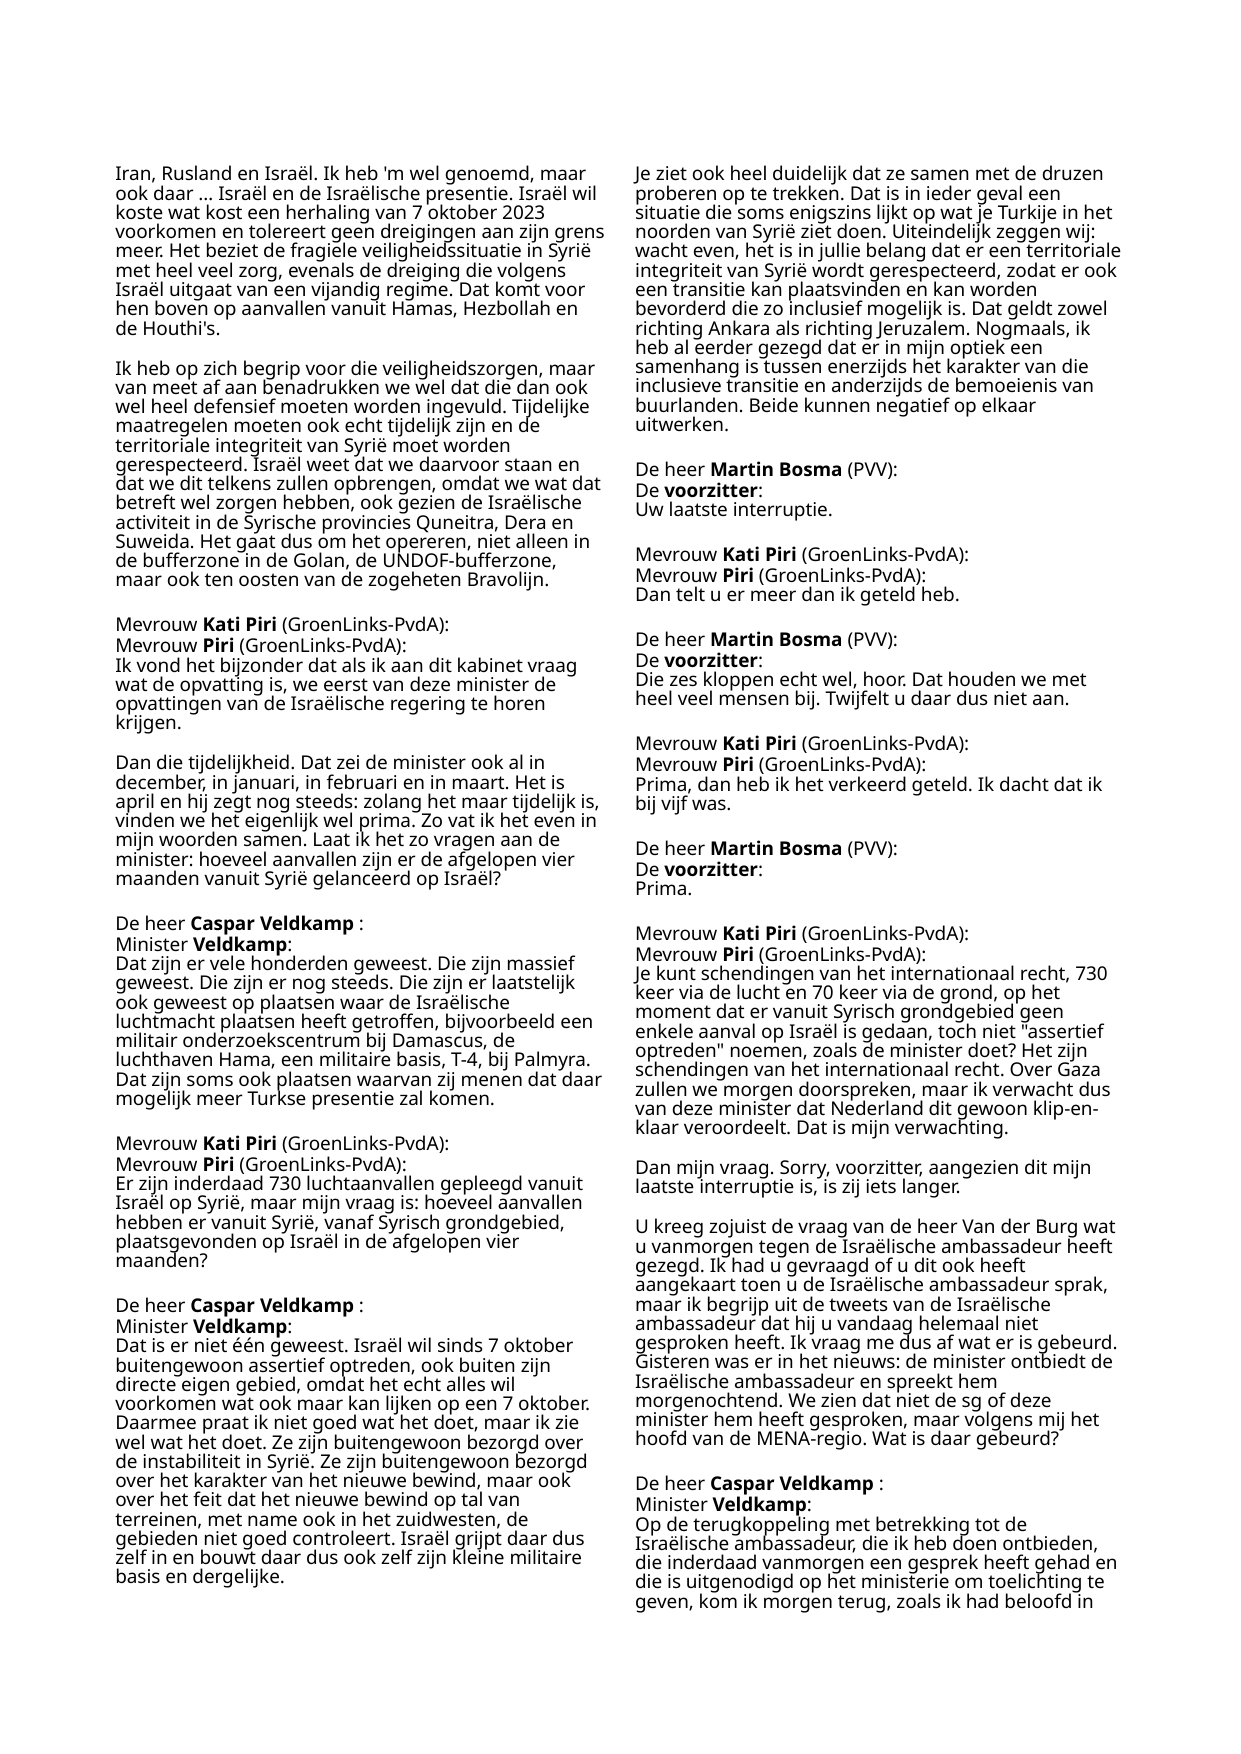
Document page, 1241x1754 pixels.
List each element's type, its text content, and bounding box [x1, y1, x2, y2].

text Mevrouw Piri (GroenLinks-PvdA): [635, 946, 1125, 965]
text Mevrouw Piri (GroenLinks-PvdA): [635, 756, 1125, 776]
text Minister Veldkamp: [635, 1496, 1125, 1516]
text Mevrouw Piri (GroenLinks-PvdA): [115, 637, 605, 657]
text Die zes kloppen echt wel, hoor. Dat houden we met heel veel mensen bij. Twijfelt u daar dus niet aan. [635, 671, 1125, 710]
text Minister Veldkamp: [115, 936, 605, 955]
text Je ziet ook heel duidelijk dat ze samen met de druzen proberen op te trekken. Dat is in ieder geval een situatie die soms enigszins lijkt op wat je Turkije in het noorden van Syrië ziet doen. Uiteindelijk zeggen wij: wacht even, het is in jullie belang dat er een territoriale integriteit van Syrië wordt gerespecteerd, zodat er ook een transitie kan plaatsvinden en kan worden bevorderd die zo inclusief mogelijk is. Dat geldt zowel richting Ankara als richting Jeruzalem. Nogmaals, ik heb al eerder gezegd dat er in mijn optiek een samenhang is tussen enerzijds het karakter van die inclusieve transitie en anderzijds de bemoeienis van buurlanden. Beide kunnen negatief op elkaar uitwerken. [635, 165, 1125, 435]
text De voorzitter: [635, 482, 1125, 501]
text Dan die tijdelijkheid. Dat zei de minister ook al in december, in januari, in februari en in maart. Het is april en hij zegt nog steeds: zolang het maar tijdelijk is, vinden we het eigenlijk wel prima. Zo vat ik het even in mijn woorden samen. Laat ik het zo vragen aan de minister: hoeveel aanvallen zijn er de afgelopen vier maanden vanuit Syrië gelanceerd op Israël? [115, 754, 605, 889]
text Mevrouw Kati Piri (GroenLinks-PvdA): [115, 1130, 605, 1156]
text Prima. [635, 880, 1125, 899]
text De heer Caspar Veldkamp : [115, 1292, 605, 1318]
text De heer Martin Bosma (PVV): [635, 835, 1125, 861]
text Dan telt u er meer dan ik geteld heb. [635, 586, 1125, 605]
text Mevrouw Piri (GroenLinks-PvdA): [115, 1156, 605, 1175]
text Mevrouw Kati Piri (GroenLinks-PvdA): [635, 920, 1125, 946]
text Dat zijn er vele honderden geweest. Die zijn massief geweest. Die zijn er nog steeds. Die zijn er laatstelijk ook geweest op plaatsen waar de Israëlische luchtmacht plaatsen heeft getroffen, bijvoorbeeld een militair onderzoekscentrum bij Damascus, de luchthaven Hama, een militaire basis, T-4, bij Palmyra. Dat zijn soms ook plaatsen waarvan zij menen dat daar mogelijk meer Turkse presentie zal komen. [115, 955, 605, 1109]
text De heer Martin Bosma (PVV): [635, 626, 1125, 652]
text Mevrouw Kati Piri (GroenLinks-PvdA): [635, 541, 1125, 567]
text De voorzitter: [635, 652, 1125, 671]
text Mevrouw Kati Piri (GroenLinks-PvdA): [115, 612, 605, 637]
text Er zijn inderdaad 730 luchtaanvallen gepleegd vanuit Israël op Syrië, maar mijn vraag is: hoeveel aanvallen hebben er vanuit Syrië, vanaf Syrisch grondgebied, plaatsgevonden op Israël in de afgelopen vier maanden? [115, 1175, 605, 1271]
text Op de terugkoppeling met betrekking tot de Israëlische ambassadeur, die ik heb doen ontbieden, die inderdaad vanmorgen een gesprek heeft gehad en die is uitgenodigd op het ministerie om toelichting te geven, kom ik morgen terug, zoals ik had beloofd in [635, 1516, 1125, 1612]
text De heer Caspar Veldkamp : [115, 910, 605, 936]
text De heer Martin Bosma (PVV): [635, 456, 1125, 482]
text Ik heb op zich begrip voor die veiligheidszorgen, maar van meet af aan benadrukken we wel dat die dan ook wel heel defensief moeten worden ingevuld. Tijdelijke maatregelen moeten ook echt tijdelijk zijn en de territoriale integriteit van Syrië moet worden gerespecteerd. Israël weet dat we daarvoor staan en dat we dit telkens zullen opbrengen, omdat we wat dat betreft wel zorgen hebben, ook gezien de Israëlische activiteit in de Syrische provincies Quneitra, Dera en Suweida. Het gaat dus om het opereren, niet alleen in de bufferzone in de Golan, de UNDOF-bufferzone, maar ook ten oosten van de zogeheten Bravolijn. [115, 359, 605, 591]
text U kreeg zojuist de vraag van de heer Van der Burg wat u vanmorgen tegen de Israëlische ambassadeur heeft gezegd. Ik had u gevraagd of u dit ook heeft aangekaart toen u de Israëlische ambassadeur sprak, maar ik begrijp uit de tweets van de Israëlische ambassadeur dat hij u vandaag helemaal niet gesproken heeft. Ik vraag me dus af wat er is gebeurd. Gisteren was er in het nieuws: de minister ontbiedt de Israëlische ambassadeur en spreekt hem morgenochtend. We zien dat niet de sg of deze minister hem heeft gesproken, maar volgens mij het hoofd van de MENA-regio. Wat is daar gebeurd? [635, 1218, 1125, 1450]
text Dan mijn vraag. Sorry, voorzitter, aangezien dit mijn laatste interruptie is, is zij iets langer. [635, 1159, 1125, 1198]
text Prima, dan heb ik het verkeerd geteld. Ik dacht dat ik bij vijf was. [635, 776, 1125, 814]
text Je kunt schendingen van het internationaal recht, 730 keer via de lucht en 70 keer via de grond, op het moment dat er vanuit Syrisch grondgebied geen enkele aanval op Israël is gedaan, toch niet "assertief optreden" noemen, zoals de minister doet? Het zijn schendingen van het internationaal recht. Over Gaza zullen we morgen doorspreken, maar ik verwacht dus van deze minister dat Nederland dit gewoon klip-en-klaar veroordeelt. Dat is mijn verwachting. [635, 965, 1125, 1138]
text Minister Veldkamp: [115, 1318, 605, 1337]
text De heer Caspar Veldkamp : [635, 1471, 1125, 1496]
text Dat is er niet één geweest. Israël wil sinds 7 oktober buitengewoon assertief optreden, ook buiten zijn directe eigen gebied, omdat het echt alles wil voorkomen wat ook maar kan lijken op een 7 oktober. Daarmee praat ik niet goed wat het doet, maar ik zie wel wat het doet. Ze zijn buitengewoon bezorgd over de instabiliteit in Syrië. Ze zijn buitengewoon bezorgd over het karakter van het nieuwe bewind, maar ook over het feit dat het nieuwe bewind op tal van terreinen, met name ook in het zuidwesten, de gebieden niet goed controleert. Israël grijpt daar dus zelf in en bouwt daar dus ook zelf zijn kleine militaire basis en dergelijke. [115, 1337, 605, 1588]
text Mevrouw Kati Piri (GroenLinks-PvdA): [635, 731, 1125, 756]
text De voorzitter: [635, 861, 1125, 880]
text Iran, Rusland en Israël. Ik heb 'm wel genoemd, maar ook daar … Israël en de Israëlische presentie. Israël wil koste wat kost een herhaling van 7 oktober 2023 voorkomen en tolereert geen dreigingen aan zijn grens meer. Het beziet de fragiele veiligheidssituatie in Syrië met heel veel zorg, evenals de dreiging die volgens Israël uitgaat van een vijandig regime. Dat komt voor hen boven op aanvallen vanuit Hamas, Hezbollah en de Houthi's. [115, 165, 605, 339]
text Ik vond het bijzonder dat als ik aan dit kabinet vraag wat de opvatting is, we eerst van deze minister de opvattingen van de Israëlische regering te horen krijgen. [115, 657, 605, 734]
text Uw laatste interruptie. [635, 501, 1125, 520]
text Mevrouw Piri (GroenLinks-PvdA): [635, 567, 1125, 586]
